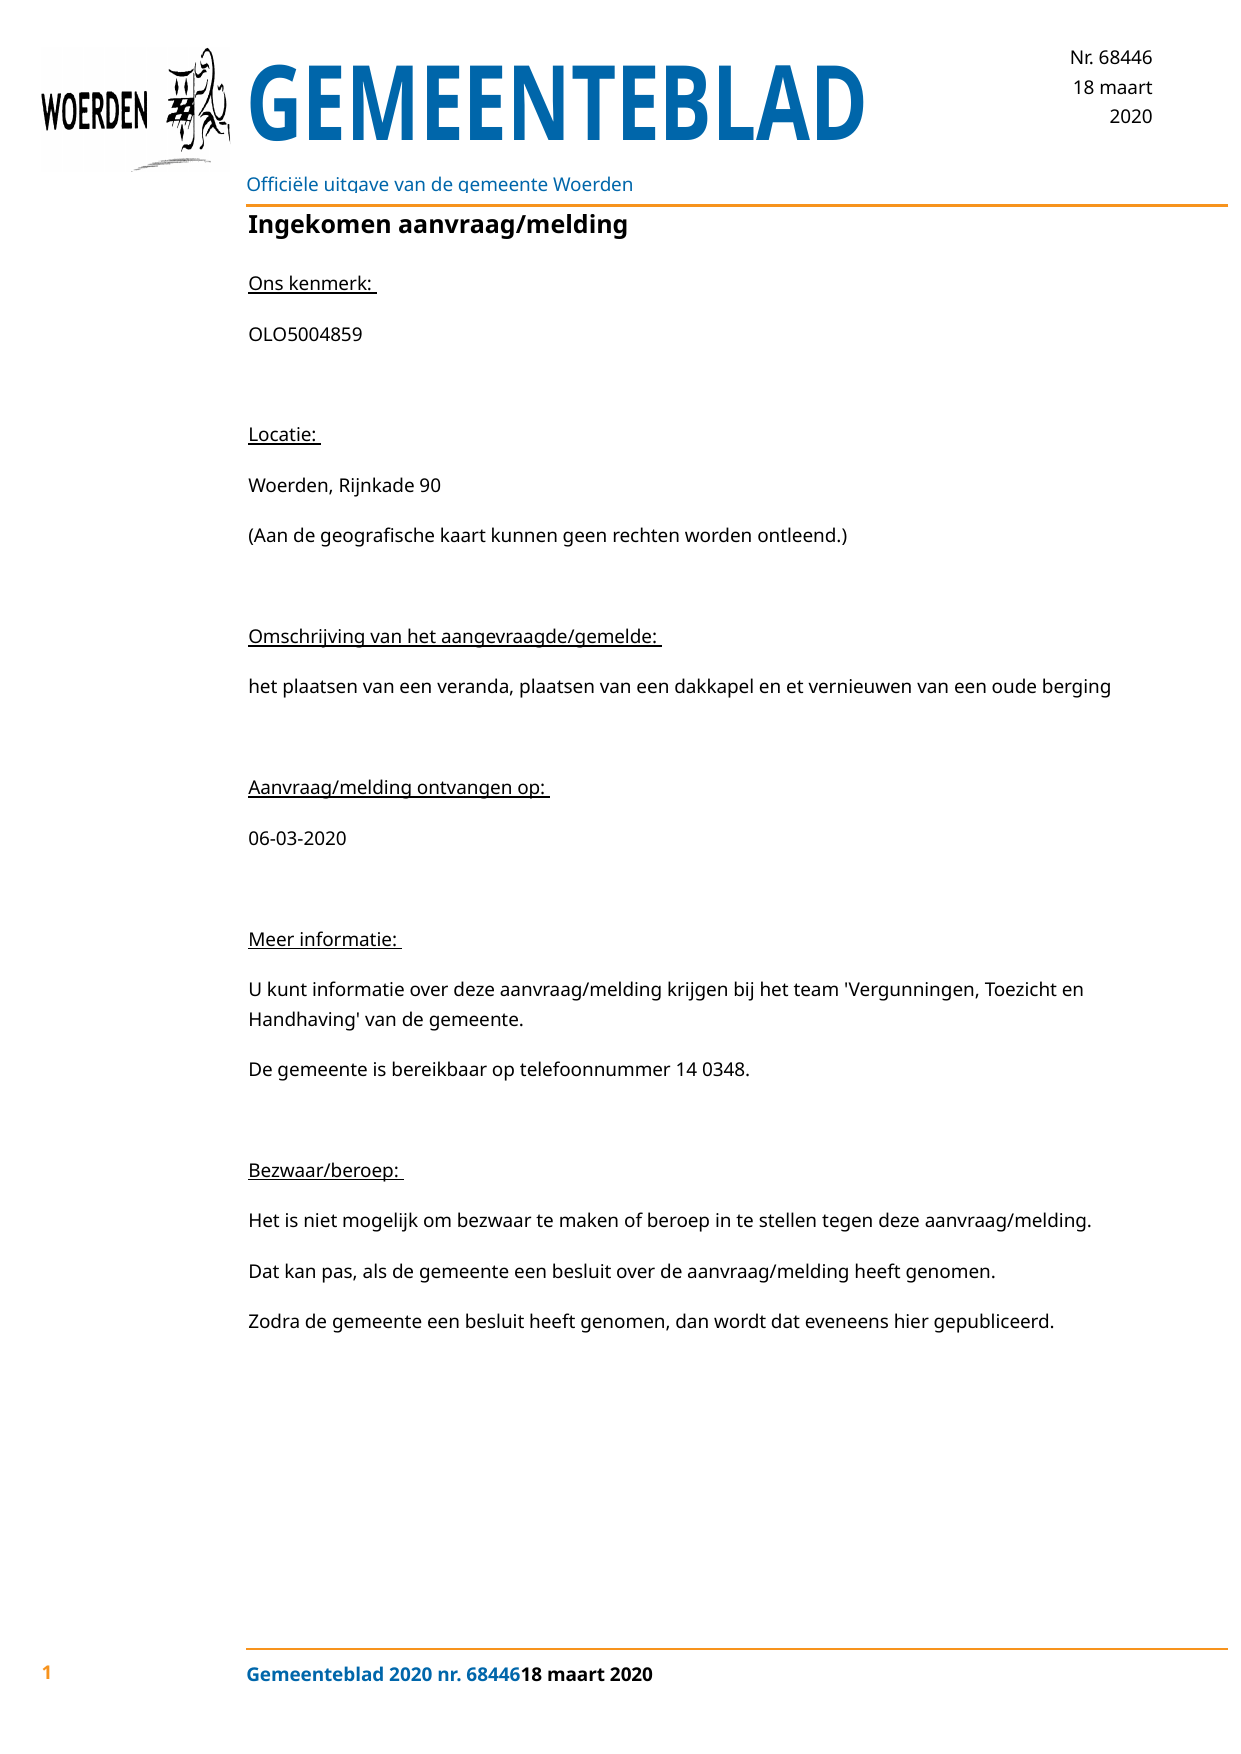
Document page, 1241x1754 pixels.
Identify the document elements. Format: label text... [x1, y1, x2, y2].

text Locatie: [248, 422, 1152, 447]
text Het is niet mogelijk om bezwaar te maken of beroep in te stellen tegen deze aanvraag/melding. [248, 1207, 1152, 1233]
text het plaatsen van een veranda, plaatsen van een dakkapel en et vernieuwen van een oude berging [248, 674, 1152, 699]
text 06-03-2020 [248, 825, 1152, 851]
text Aanvraag/melding ontvangen op: [248, 774, 1152, 800]
text Ingekomen aanvraag/melding [248, 207, 1152, 241]
text (Aan de geografische kaart kunnen geen rechten worden ontleend.) [248, 522, 1152, 548]
text Dat kan pas, als de gemeente een besluit over de aanvraag/melding heeft genomen. [248, 1258, 1152, 1283]
text Meer informatie: [248, 926, 1152, 951]
text OLO5004859 [248, 321, 1152, 346]
text De gemeente is bereikbaar op telefoonnummer 14 0348. [248, 1056, 1152, 1082]
text U kunt informatie over deze aanvraag/melding krijgen bij het team 'Vergunningen, Toezicht en Handhaving' van de gemeente. [248, 976, 1152, 1031]
text Woerden, Rijnkade 90 [248, 472, 1152, 498]
picture [41, 47, 231, 172]
text Omschrijving van het aangevraagde/gemelde: [248, 623, 1152, 649]
text Ons kenmerk: [248, 270, 1152, 296]
text Bezwaar/beroep: [248, 1157, 1152, 1183]
text Zodra de gemeente een besluit heeft genomen, dan wordt dat eveneens hier gepubliceerd. [248, 1308, 1152, 1334]
